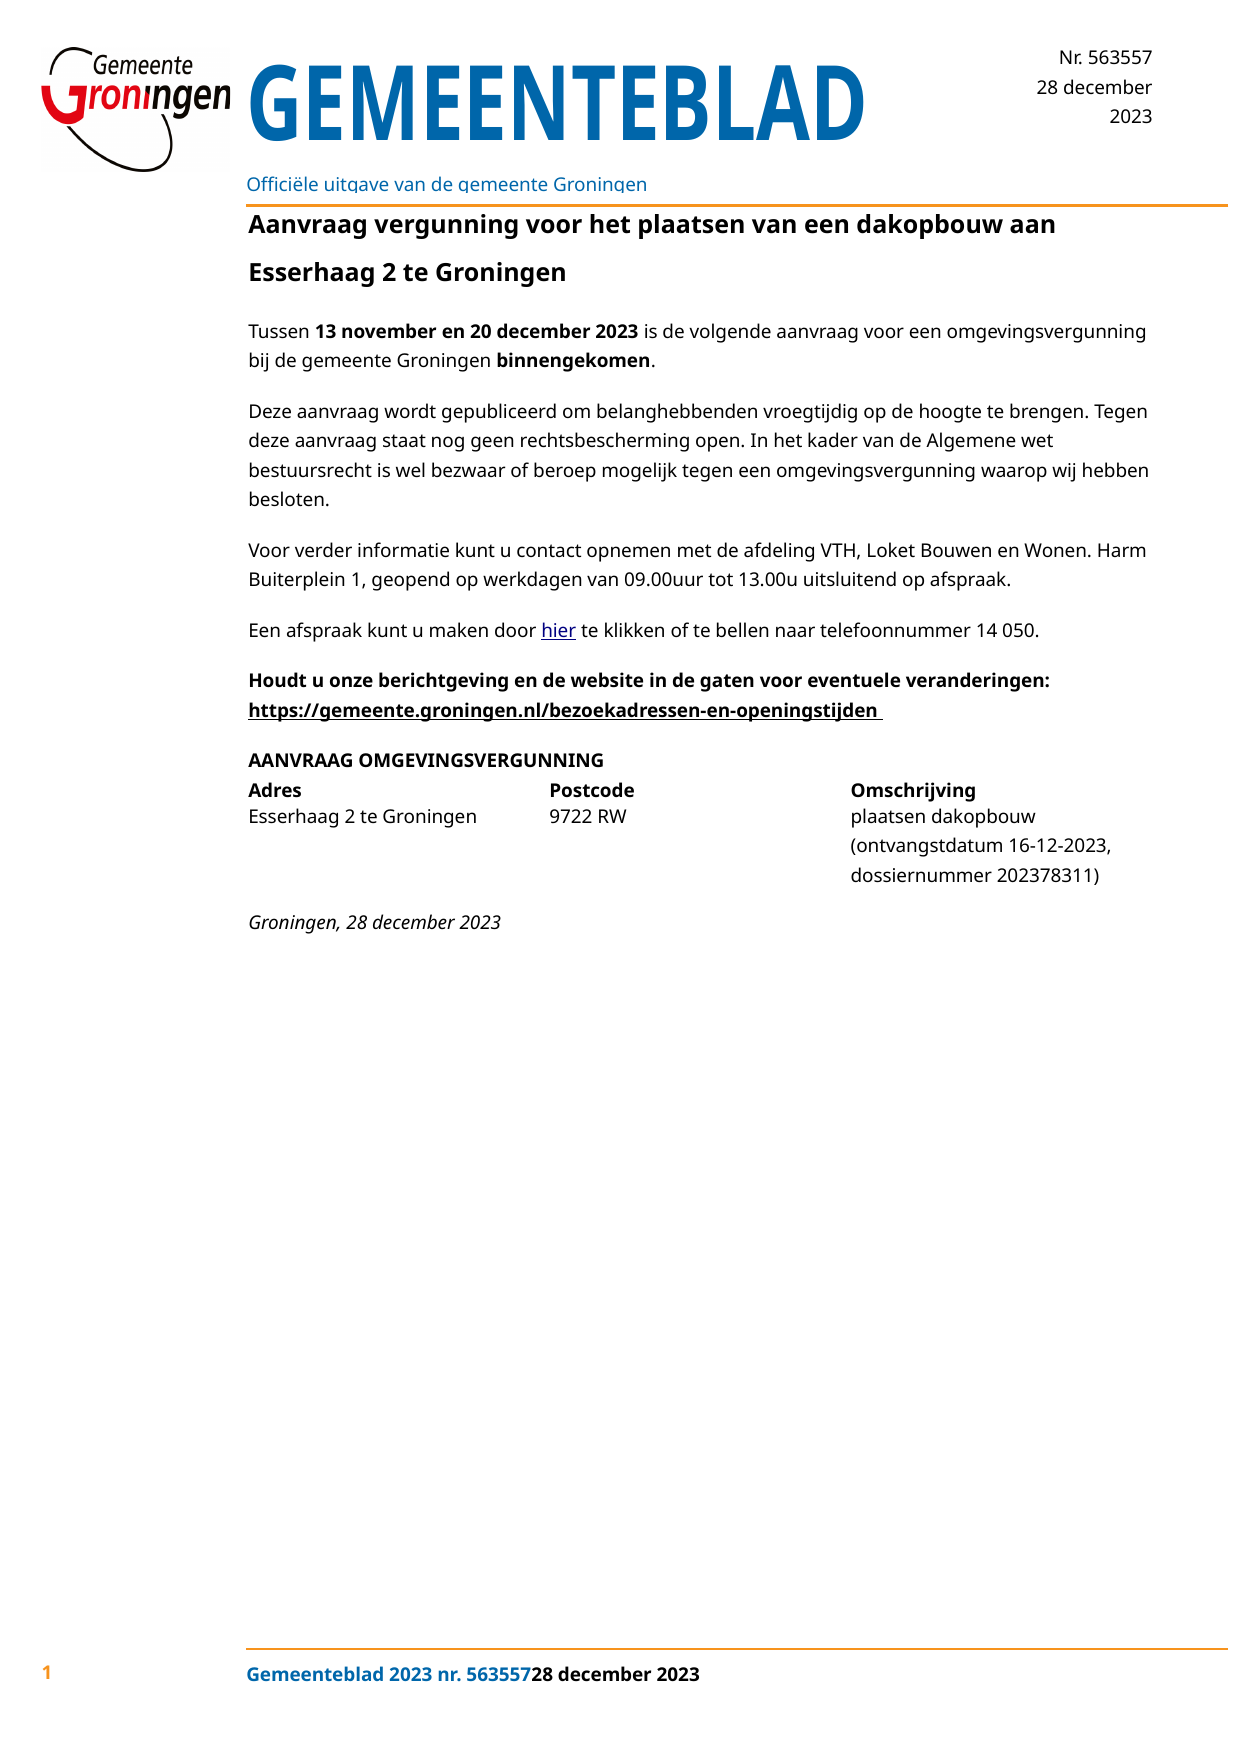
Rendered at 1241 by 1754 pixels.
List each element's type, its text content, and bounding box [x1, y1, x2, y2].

text Aanvraag vergunning voor het plaatsen van een dakopbouw aan Esserhaag 2 te Groningen [248, 207, 1152, 288]
text AANVRAAG OMGEVINGSVERGUNNING [248, 747, 1152, 773]
text Groningen, 28 december 2023 [248, 909, 1152, 935]
table_header Adres [248, 777, 549, 803]
table_cell Esserhaag 2 te Groningen [248, 803, 549, 888]
table_cell 9722 RW [549, 803, 850, 888]
table_cell plaatsen dakopbouw (ontvangstdatum 16-12-2023, dossiernummer 202378311) [850, 803, 1152, 888]
table_header Postcode [549, 777, 850, 803]
picture [41, 47, 231, 172]
table_header Omschrijving [850, 777, 1152, 803]
text Voor verder informatie kunt u contact opnemen met de afdeling VTH, Loket Bouwen en Wonen. Harm Buiterplein 1, geopend op werkdagen van 09.00uur tot 13.00u uitsluitend op afspraak. [248, 537, 1152, 592]
text Deze aanvraag wordt gepubliceerd om belanghebbenden vroegtijdig op de hoogte te brengen. Tegen deze aanvraag staat nog geen rechtsbescherming open. In het kader van de Algemene wet bestuursrecht is wel bezwaar of beroep mogelijk tegen een omgevingsvergunning waarop wij hebben besloten. [248, 398, 1152, 512]
text Houdt u onze berichtgeving en de website in de gaten voor eventuele veranderingen: https://gemeente.groningen.nl/bezoekadressen-en-openingstijden [248, 667, 1152, 723]
text Een afspraak kunt u maken door hier te klikken of te bellen naar telefoonnummer 14 050. [248, 617, 1152, 643]
text Tussen 13 november en 20 december 2023 is de volgende aanvraag voor een omgevingsvergunning bij de gemeente Groningen binnengekomen. [248, 318, 1152, 373]
